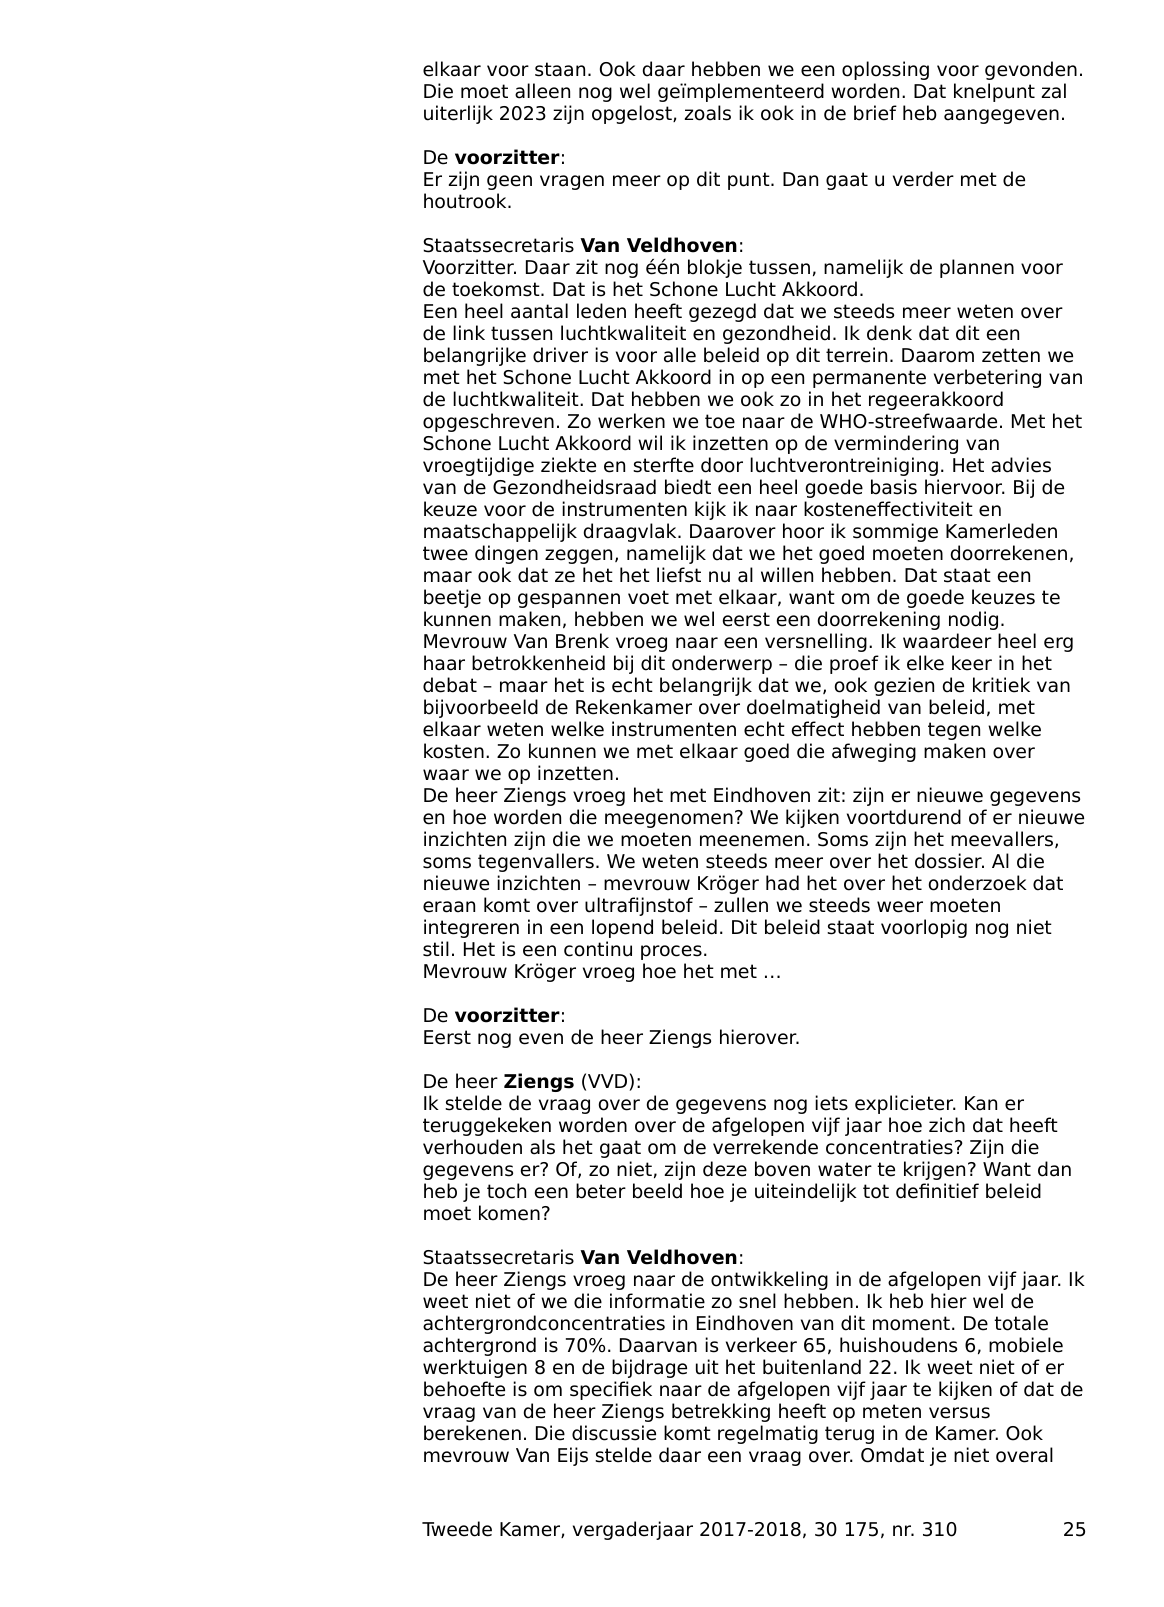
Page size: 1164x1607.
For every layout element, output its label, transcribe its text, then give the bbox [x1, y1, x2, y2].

text elkaar voor staan. Ook daar hebben we een oplossing voor gevonden. Die moet alleen nog wel geïmplementeerd worden. Dat knelpunt zal uiterlijk 2023 zijn opgelost, zoals ik ook in de brief heb aangegeven. [422, 59, 1087, 125]
text Ik stelde de vraag over de gegevens nog iets explicieter. Kan er teruggekeken worden over de afgelopen vijf jaar hoe zich dat heeft verhouden als het gaat om de verrekende concentraties? Zijn die gegevens er? Of, zo niet, zijn deze boven water te krijgen? Want dan heb je toch een beter beeld hoe je uiteindelijk tot definitief beleid moet komen? [422, 1093, 1087, 1225]
text De heer Ziengs (VVD): [422, 1071, 1087, 1093]
text Staatssecretaris Van Veldhoven: [422, 235, 1087, 257]
text Een heel aantal leden heeft gezegd dat we steeds meer weten over de link tussen luchtkwaliteit en gezondheid. Ik denk dat dit een belangrijke driver is voor alle beleid op dit terrein. Daarom zetten we met het Schone Lucht Akkoord in op een permanente verbetering van de luchtkwaliteit. Dat hebben we ook zo in het regeerakkoord opgeschreven. Zo werken we toe naar de WHO-streefwaarde. Met het Schone Lucht Akkoord wil ik inzetten op de vermindering van vroegtijdige ziekte en sterfte door luchtverontreiniging. Het advies van de Gezondheidsraad biedt een heel goede basis hiervoor. Bij de keuze voor de instrumenten kijk ik naar kosteneffectiviteit en maatschappelijk draagvlak. Daarover hoor ik sommige Kamerleden twee dingen zeggen, namelijk dat we het goed moeten doorrekenen, maar ook dat ze het het liefst nu al willen hebben. Dat staat een beetje op gespannen voet met elkaar, want om de goede keuzes te kunnen maken, hebben we wel eerst een doorrekening nodig. [422, 301, 1087, 631]
text Voorzitter. Daar zit nog één blokje tussen, namelijk de plannen voor de toekomst. Dat is het Schone Lucht Akkoord. [422, 257, 1087, 301]
text Staatssecretaris Van Veldhoven: [422, 1247, 1087, 1269]
text De heer Ziengs vroeg naar de ontwikkeling in de afgelopen vijf jaar. Ik weet niet of we die informatie zo snel hebben. Ik heb hier wel de achtergrondconcentraties in Eindhoven van dit moment. De totale achtergrond is 70%. Daarvan is verkeer 65, huishoudens 6, mobiele werktuigen 8 en de bijdrage uit het buitenland 22. Ik weet niet of er behoefte is om specifiek naar de afgelopen vijf jaar te kijken of dat de vraag van de heer Ziengs betrekking heeft op meten versus berekenen. Die discussie komt regelmatig terug in de Kamer. Ook mevrouw Van Eijs stelde daar een vraag over. Omdat je niet overal [422, 1269, 1087, 1467]
text Mevrouw Kröger vroeg hoe het met … [422, 961, 1087, 983]
text De voorzitter: [422, 1005, 1087, 1027]
text Mevrouw Van Brenk vroeg naar een versnelling. Ik waardeer heel erg haar betrokkenheid bij dit onderwerp – die proef ik elke keer in het debat – maar het is echt belangrijk dat we, ook gezien de kritiek van bijvoorbeeld de Rekenkamer over doelmatigheid van beleid, met elkaar weten welke instrumenten echt effect hebben tegen welke kosten. Zo kunnen we met elkaar goed die afweging maken over waar we op inzetten. [422, 631, 1087, 785]
text Eerst nog even de heer Ziengs hierover. [422, 1027, 1087, 1049]
text Er zijn geen vragen meer op dit punt. Dan gaat u verder met de houtrook. [422, 169, 1087, 213]
text De heer Ziengs vroeg het met Eindhoven zit: zijn er nieuwe gegevens en hoe worden die meegenomen? We kijken voortdurend of er nieuwe inzichten zijn die we moeten meenemen. Soms zijn het meevallers, soms tegenvallers. We weten steeds meer over het dossier. Al die nieuwe inzichten – mevrouw Kröger had het over het onderzoek dat eraan komt over ultrafijnstof – zullen we steeds weer moeten integreren in een lopend beleid. Dit beleid staat voorlopig nog niet stil. Het is een continu proces. [422, 785, 1087, 961]
text De voorzitter: [422, 147, 1087, 169]
